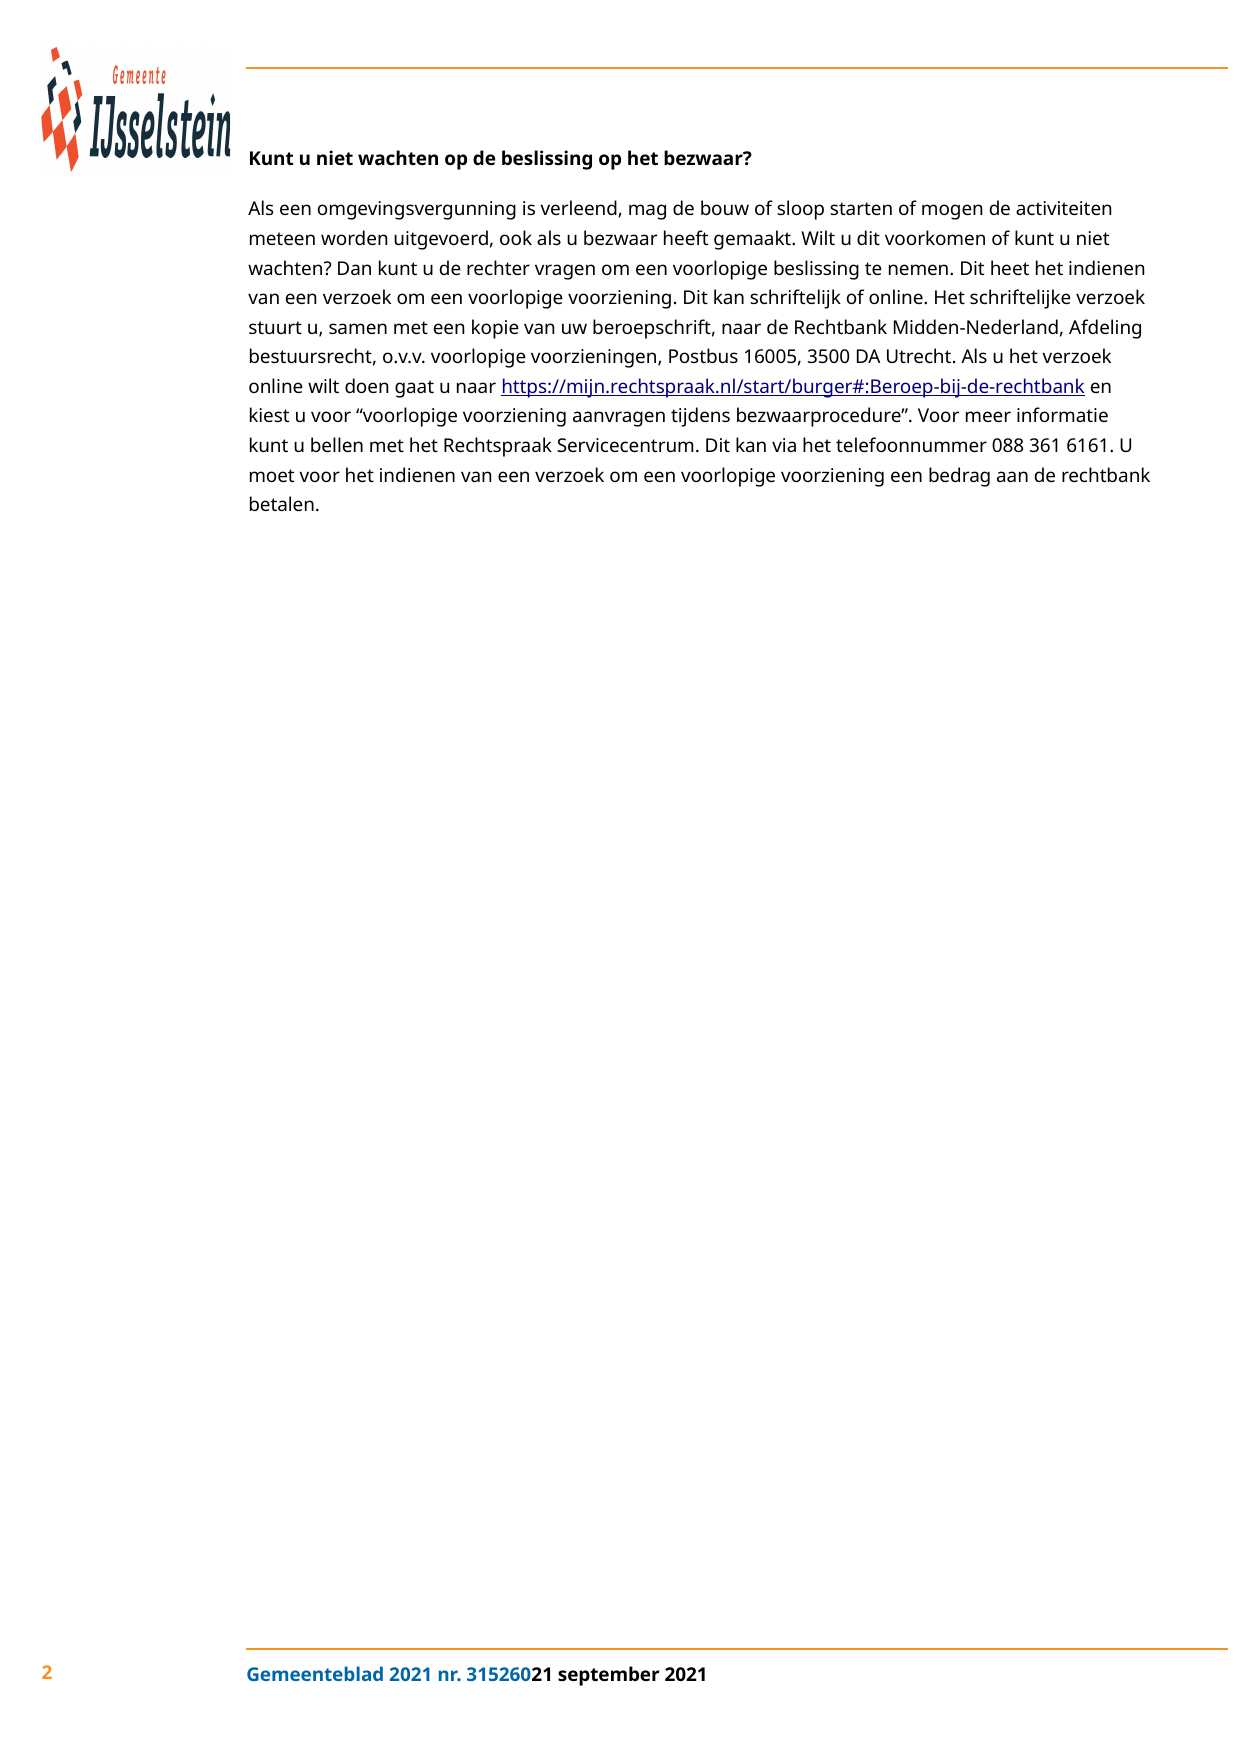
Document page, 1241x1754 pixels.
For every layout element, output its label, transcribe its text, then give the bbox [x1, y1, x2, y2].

text Kunt u niet wachten op de beslissing op het bezwaar? [248, 145, 1152, 171]
text Als een omgevingsvergunning is verleend, mag de bouw of sloop starten of mogen de activiteiten meteen worden uitgevoerd, ook als u bezwaar heeft gemaakt. Wilt u dit voorkomen of kunt u niet wachten? Dan kunt u de rechter vragen om een voorlopige beslissing te nemen. Dit heet het indienen van een verzoek om een voorlopige voorziening. Dit kan schriftelijk of online. Het schriftelijke verzoek stuurt u, samen met een kopie van uw beroepschrift, naar de Rechtbank Midden-Nederland, Afdeling bestuursrecht, o.v.v. voorlopige voorzieningen, Postbus 16005, 3500 DA Utrecht. Als u het verzoek online wilt doen gaat u naar https://mijn.rechtspraak.nl/start/burger#:Beroep-bij-de-rechtbank en kiest u voor “voorlopige voorziening aanvragen tijdens bezwaarprocedure”. Voor meer informatie kunt u bellen met het Rechtspraak Servicecentrum. Dit kan via het telefoonnummer 088 361 6161. U moet voor het indienen van een verzoek om een voorlopige voorziening een bedrag aan de rechtbank betalen. [248, 196, 1152, 517]
picture [41, 47, 231, 172]
